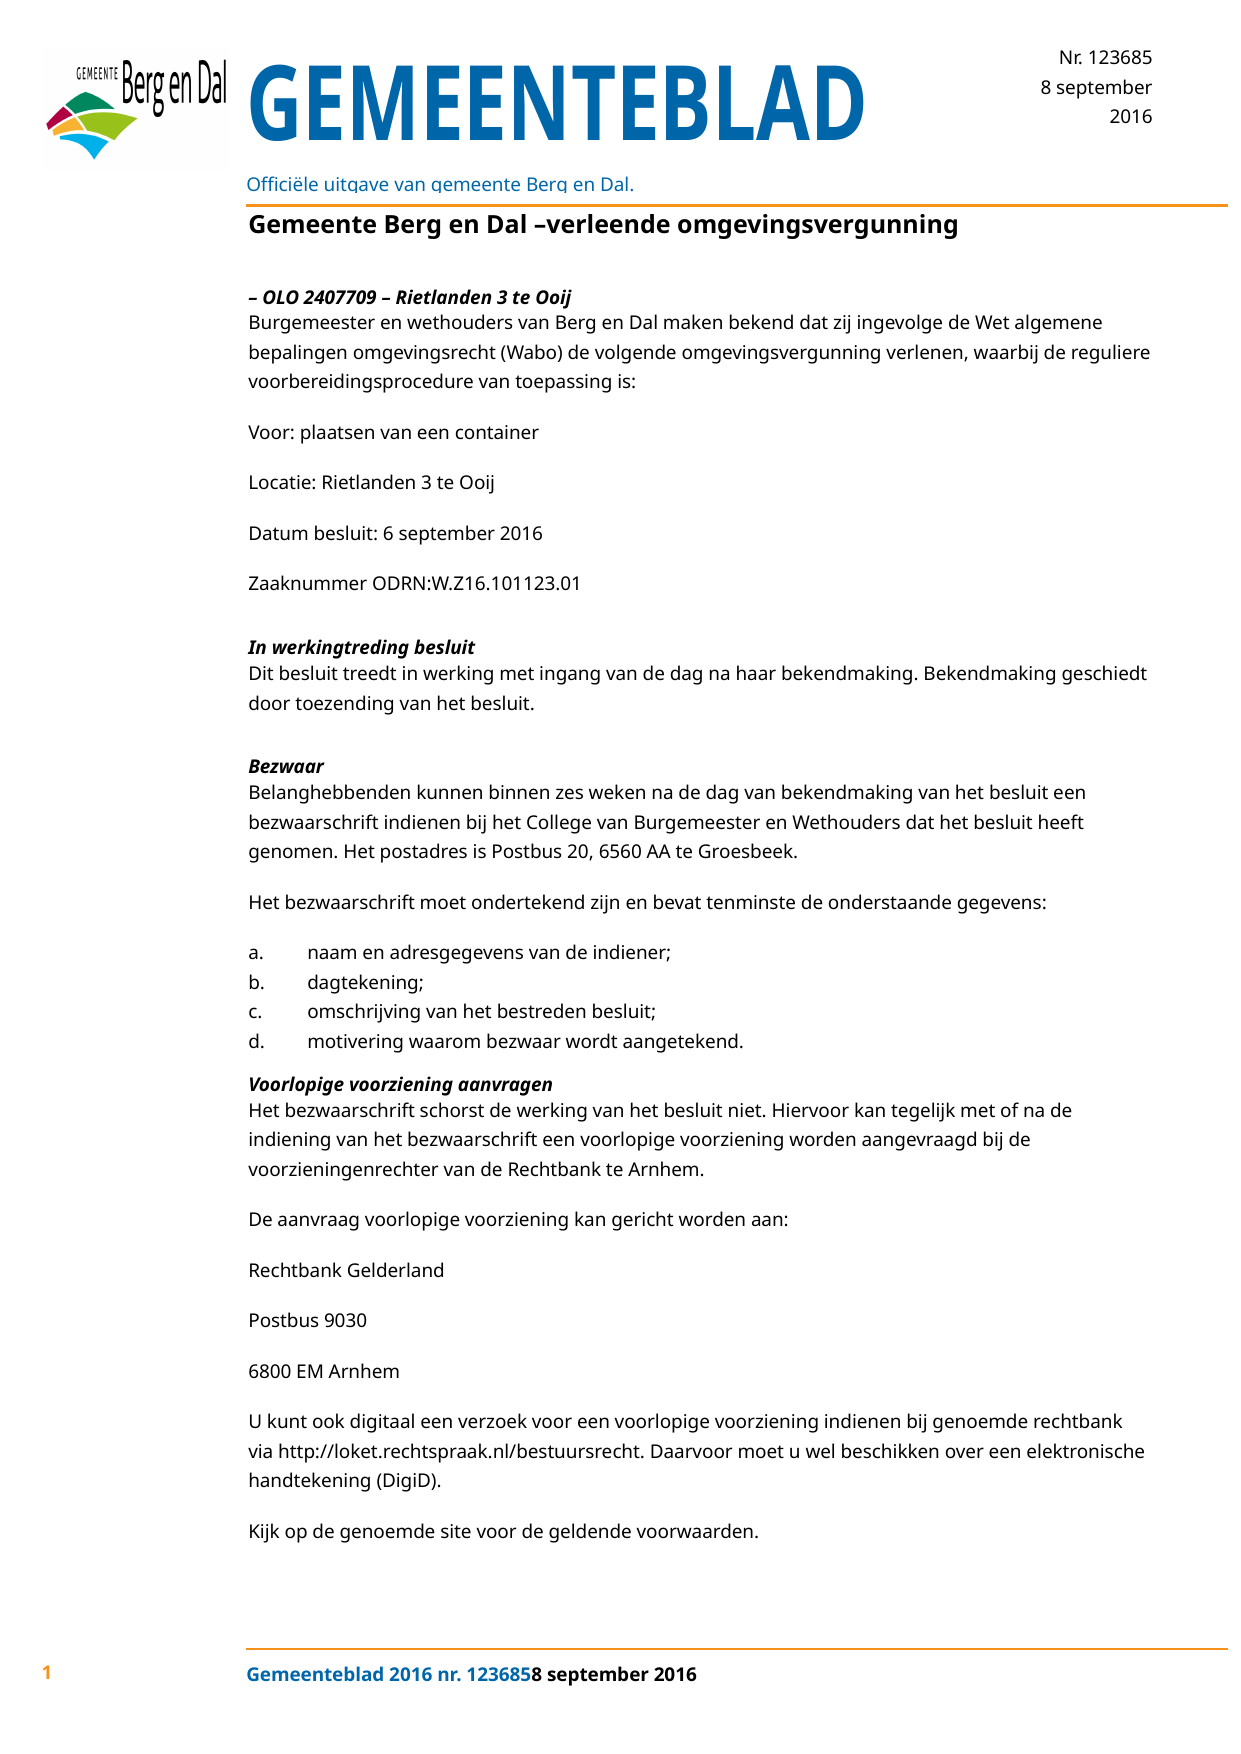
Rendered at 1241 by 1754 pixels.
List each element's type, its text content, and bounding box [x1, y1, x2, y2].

text Locatie: Rietlanden 3 te Ooij [248, 469, 1152, 495]
list motivering waarom bezwaar wordt aangetekend. [248, 1028, 1152, 1054]
text Gemeente Berg en Dal –verleende omgevingsvergunning [248, 207, 1152, 241]
text U kunt ook digitaal een verzoek voor een voorlopige voorziening indienen bij genoemde rechtbank via http://loket.rechtspraak.nl/bestuursrecht. Daarvoor moet u wel beschikken over een elektronische handtekening (DigiD). [248, 1408, 1152, 1493]
list dagtekening; [248, 969, 1152, 995]
text Zaaknummer ODRN:W.Z16.101123.01 [248, 570, 1152, 596]
text In werkingtreding besluit [248, 634, 1152, 660]
text Het bezwaarschrift schorst de werking van het besluit niet. Hiervoor kan tegelijk met of na de indiening van het bezwaarschrift een voorlopige voorziening worden aangevraagd bij de voorzieningenrechter van de Rechtbank te Arnhem. [248, 1097, 1152, 1182]
text Belanghebbenden kunnen binnen zes weken na de dag van bekendmaking van het besluit een bezwaarschrift indienen bij het College van Burgemeester en Wethouders dat het besluit heeft genomen. Het postadres is Postbus 20, 6560 AA te Groesbeek. [248, 779, 1152, 864]
text Het bezwaarschrift moet ondertekend zijn en bevat tenminste de onderstaande gegevens: [248, 889, 1152, 915]
text Voorlopige voorziening aanvragen [248, 1071, 1152, 1097]
text Dit besluit treedt in werking met ingang van de dag na haar bekendmaking. Bekendmaking geschiedt door toezending van het besluit. [248, 660, 1152, 715]
text Voor: plaatsen van een container [248, 419, 1152, 445]
text Rechtbank Gelderland [248, 1257, 1152, 1283]
text 6800 EM Arnhem [248, 1358, 1152, 1383]
text Kijk op de genoemde site voor de geldende voorwaarden. [248, 1518, 1152, 1543]
text Postbus 9030 [248, 1307, 1152, 1333]
text Datum besluit: 6 september 2016 [248, 520, 1152, 546]
picture [41, 47, 231, 172]
list naam en adresgegevens van de indiener; [248, 939, 1152, 965]
text De aanvraag voorlopige voorziening kan gericht worden aan: [248, 1207, 1152, 1232]
text – OLO 2407709 – Rietlanden 3 te Ooij [248, 284, 1152, 309]
text Burgemeester en wethouders van Berg en Dal maken bekend dat zij ingevolge de Wet algemene bepalingen omgevingsrecht (Wabo) de volgende omgevingsvergunning verlenen, waarbij de reguliere voorbereidingsprocedure van toepassing is: [248, 309, 1152, 394]
list omschrijving van het bestreden besluit; [248, 998, 1152, 1024]
text Bezwaar [248, 754, 1152, 779]
